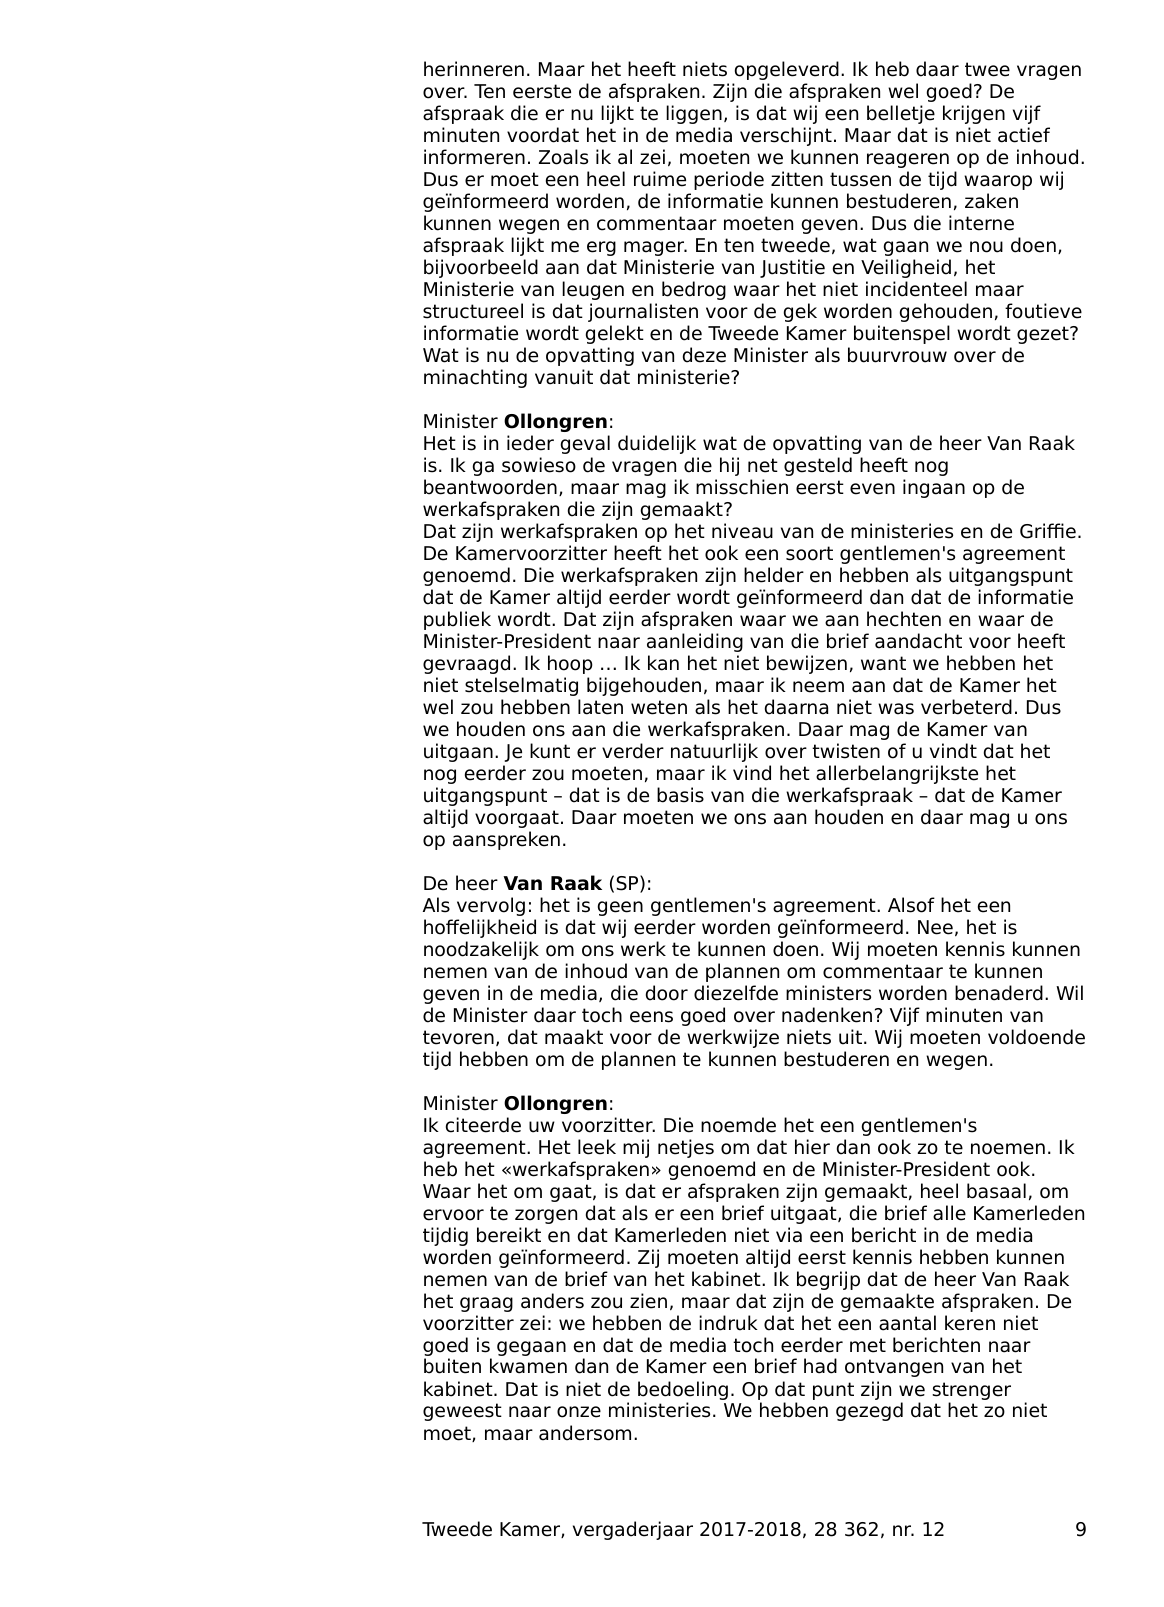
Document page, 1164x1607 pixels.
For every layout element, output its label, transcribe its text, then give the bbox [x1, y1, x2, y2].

text herinneren. Maar het heeft niets opgeleverd. Ik heb daar twee vragen over. Ten eerste de afspraken. Zijn die afspraken wel goed? De afspraak die er nu lijkt te liggen, is dat wij een belletje krijgen vijf minuten voordat het in de media verschijnt. Maar dat is niet actief informeren. Zoals ik al zei, moeten we kunnen reageren op de inhoud. Dus er moet een heel ruime periode zitten tussen de tijd waarop wij geïnformeerd worden, de informatie kunnen bestuderen, zaken kunnen wegen en commentaar moeten geven. Dus die interne afspraak lijkt me erg mager. En ten tweede, wat gaan we nou doen, bijvoorbeeld aan dat Ministerie van Justitie en Veiligheid, het Ministerie van leugen en bedrog waar het niet incidenteel maar structureel is dat journalisten voor de gek worden gehouden, foutieve informatie wordt gelekt en de Tweede Kamer buitenspel wordt gezet? Wat is nu de opvatting van deze Minister als buurvrouw over de minachting vanuit dat ministerie? [422, 59, 1087, 389]
text Minister Ollongren: [422, 1093, 1087, 1115]
text De heer Van Raak (SP): [422, 873, 1087, 895]
text Ik citeerde uw voorzitter. Die noemde het een gentlemen's agreement. Het leek mij netjes om dat hier dan ook zo te noemen. Ik heb het «werkafspraken» genoemd en de Minister-President ook. Waar het om gaat, is dat er afspraken zijn gemaakt, heel basaal, om ervoor te zorgen dat als er een brief uitgaat, die brief alle Kamerleden tijdig bereikt en dat Kamerleden niet via een bericht in de media worden geïnformeerd. Zij moeten altijd eerst kennis hebben kunnen nemen van de brief van het kabinet. Ik begrijp dat de heer Van Raak het graag anders zou zien, maar dat zijn de gemaakte afspraken. De voorzitter zei: we hebben de indruk dat het een aantal keren niet goed is gegaan en dat de media toch eerder met berichten naar buiten kwamen dan de Kamer een brief had ontvangen van het kabinet. Dat is niet de bedoeling. Op dat punt zijn we strenger geweest naar onze ministeries. We hebben gezegd dat het zo niet moet, maar andersom. [422, 1115, 1087, 1444]
text Minister Ollongren: [422, 411, 1087, 433]
text Als vervolg: het is geen gentlemen's agreement. Alsof het een hoffelijkheid is dat wij eerder worden geïnformeerd. Nee, het is noodzakelijk om ons werk te kunnen doen. Wij moeten kennis kunnen nemen van de inhoud van de plannen om commentaar te kunnen geven in de media, die door diezelfde ministers worden benaderd. Wil de Minister daar toch eens goed over nadenken? Vijf minuten van tevoren, dat maakt voor de werkwijze niets uit. Wij moeten voldoende tijd hebben om de plannen te kunnen bestuderen en wegen. [422, 895, 1087, 1071]
text Het is in ieder geval duidelijk wat de opvatting van de heer Van Raak is. Ik ga sowieso de vragen die hij net gesteld heeft nog beantwoorden, maar mag ik misschien eerst even ingaan op de werkafspraken die zijn gemaakt? [422, 433, 1087, 521]
text Dat zijn werkafspraken op het niveau van de ministeries en de Griffie. De Kamervoorzitter heeft het ook een soort gentlemen's agreement genoemd. Die werkafspraken zijn helder en hebben als uitgangspunt dat de Kamer altijd eerder wordt geïnformeerd dan dat de informatie publiek wordt. Dat zijn afspraken waar we aan hechten en waar de Minister-President naar aanleiding van die brief aandacht voor heeft gevraagd. Ik hoop … Ik kan het niet bewijzen, want we hebben het niet stelselmatig bijgehouden, maar ik neem aan dat de Kamer het wel zou hebben laten weten als het daarna niet was verbeterd. Dus we houden ons aan die werkafspraken. Daar mag de Kamer van uitgaan. Je kunt er verder natuurlijk over twisten of u vindt dat het nog eerder zou moeten, maar ik vind het allerbelangrijkste het uitgangspunt – dat is de basis van die werkafspraak – dat de Kamer altijd voorgaat. Daar moeten we ons aan houden en daar mag u ons op aanspreken. [422, 521, 1087, 851]
